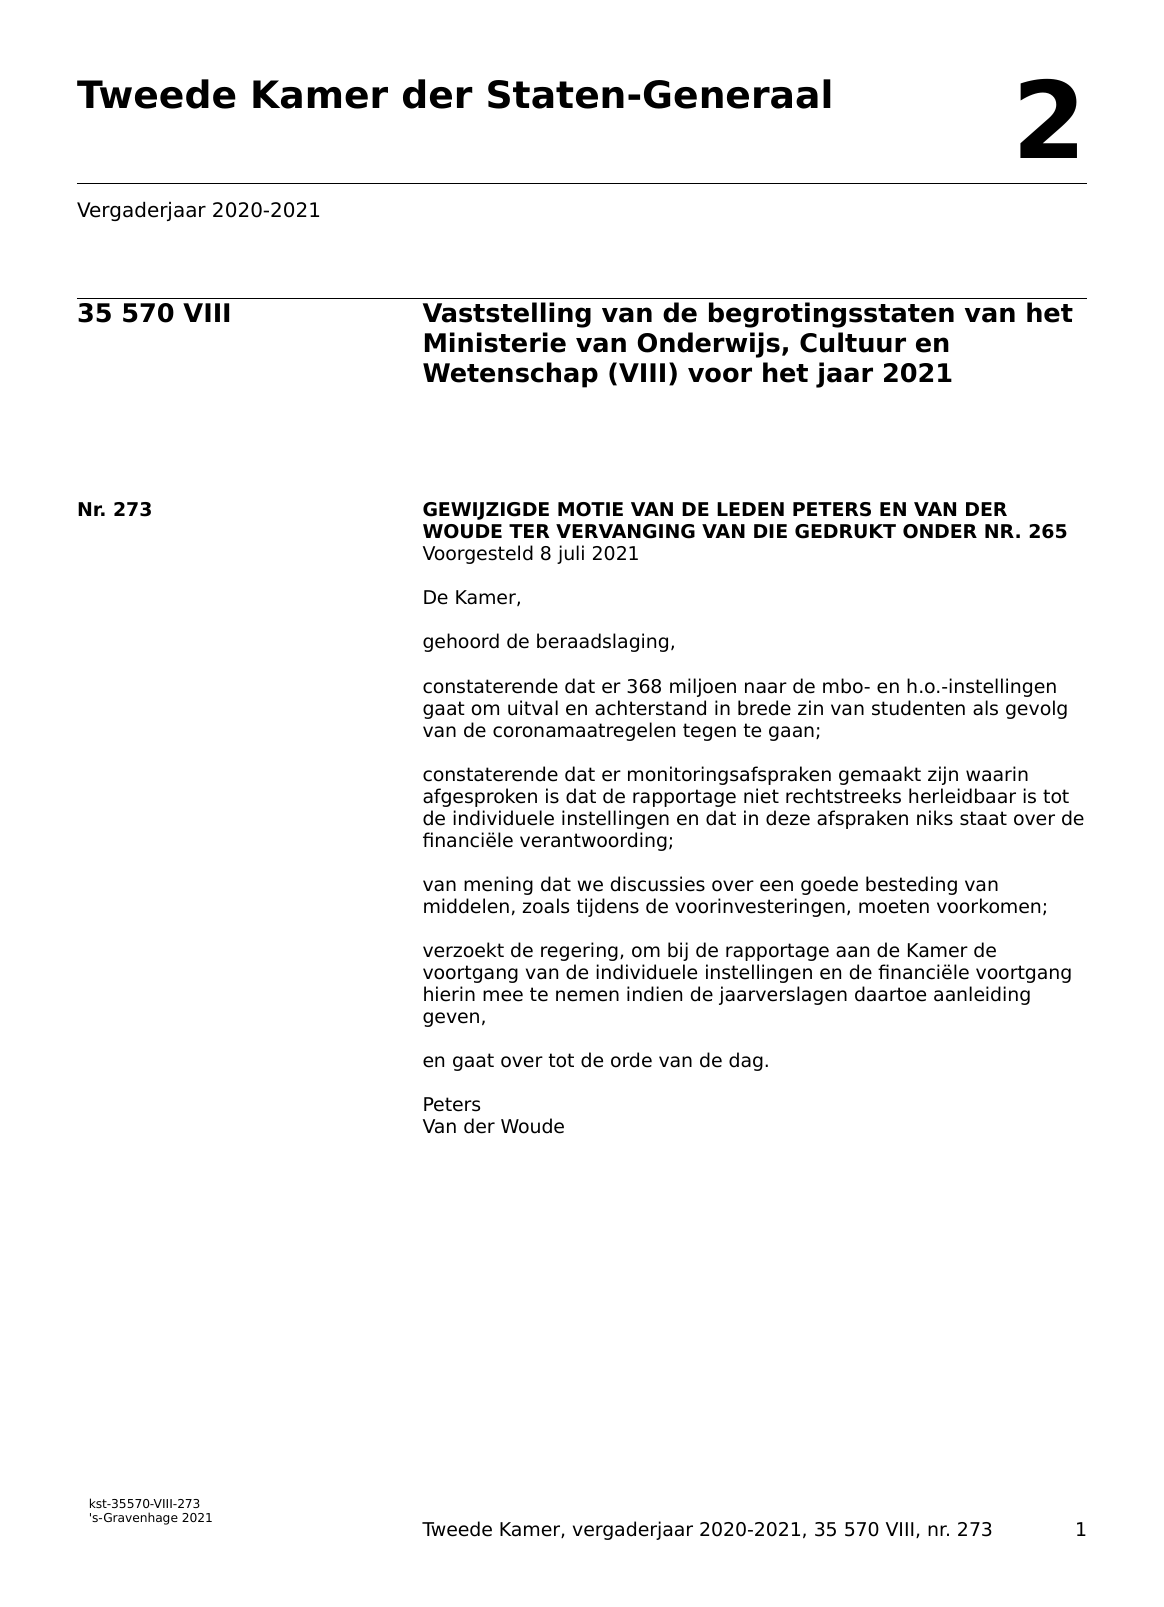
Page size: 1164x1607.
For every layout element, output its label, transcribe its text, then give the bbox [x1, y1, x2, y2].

text 's-Gravenhage 2021 [88, 1511, 323, 1525]
text constaterende dat er monitoringsafspraken gemaakt zijn waarin afgesproken is dat de rapportage niet rechtstreeks herleidbaar is tot de individuele instellingen en dat in deze afspraken niks staat over de financiële verantwoording; [422, 764, 1087, 852]
text kst-35570-VIII-273 [88, 1497, 323, 1511]
subtitle 35 570 VIII Vaststelling van de begrotingsstaten van het Ministerie van Onderwijs, Cultuur en Wetenschap (VIII) voor het jaar 2021 [77, 299, 1087, 388]
table_cell Vergaderjaar 2020-2021 [77, 184, 1087, 298]
table_header Tweede Kamer der Staten-Generaal [77, 59, 886, 183]
text De Kamer, [422, 587, 1087, 609]
text gehoord de beraadslaging, [422, 631, 1087, 653]
text en gaat over tot de orde van de dag. [422, 1050, 1087, 1072]
text Peters [422, 1094, 1087, 1116]
subtitle Nr. 273 GEWIJZIGDE MOTIE VAN DE LEDEN PETERS EN VAN DER WOUDE TER VERVANGING VAN DIE GEDRUKT ONDER NR. 265 [77, 499, 1087, 543]
text constaterende dat er 368 miljoen naar de mbo- en h.o.-instellingen gaat om uitval en achterstand in brede zin van studenten als gevolg van de coronamaatregelen tegen te gaan; [422, 676, 1087, 741]
table_header 2 [886, 59, 1087, 183]
text Van der Woude [422, 1116, 1087, 1138]
text verzoekt de regering, om bij de rapportage aan de Kamer de voortgang van de individuele instellingen en de financiële voortgang hierin mee te nemen indien de jaarverslagen daartoe aanleiding geven, [422, 940, 1087, 1028]
text van mening dat we discussies over een goede besteding van middelen, zoals tijdens de voorinvesteringen, moeten voorkomen; [422, 874, 1087, 918]
text Voorgesteld 8 juli 2021 [422, 543, 1087, 565]
